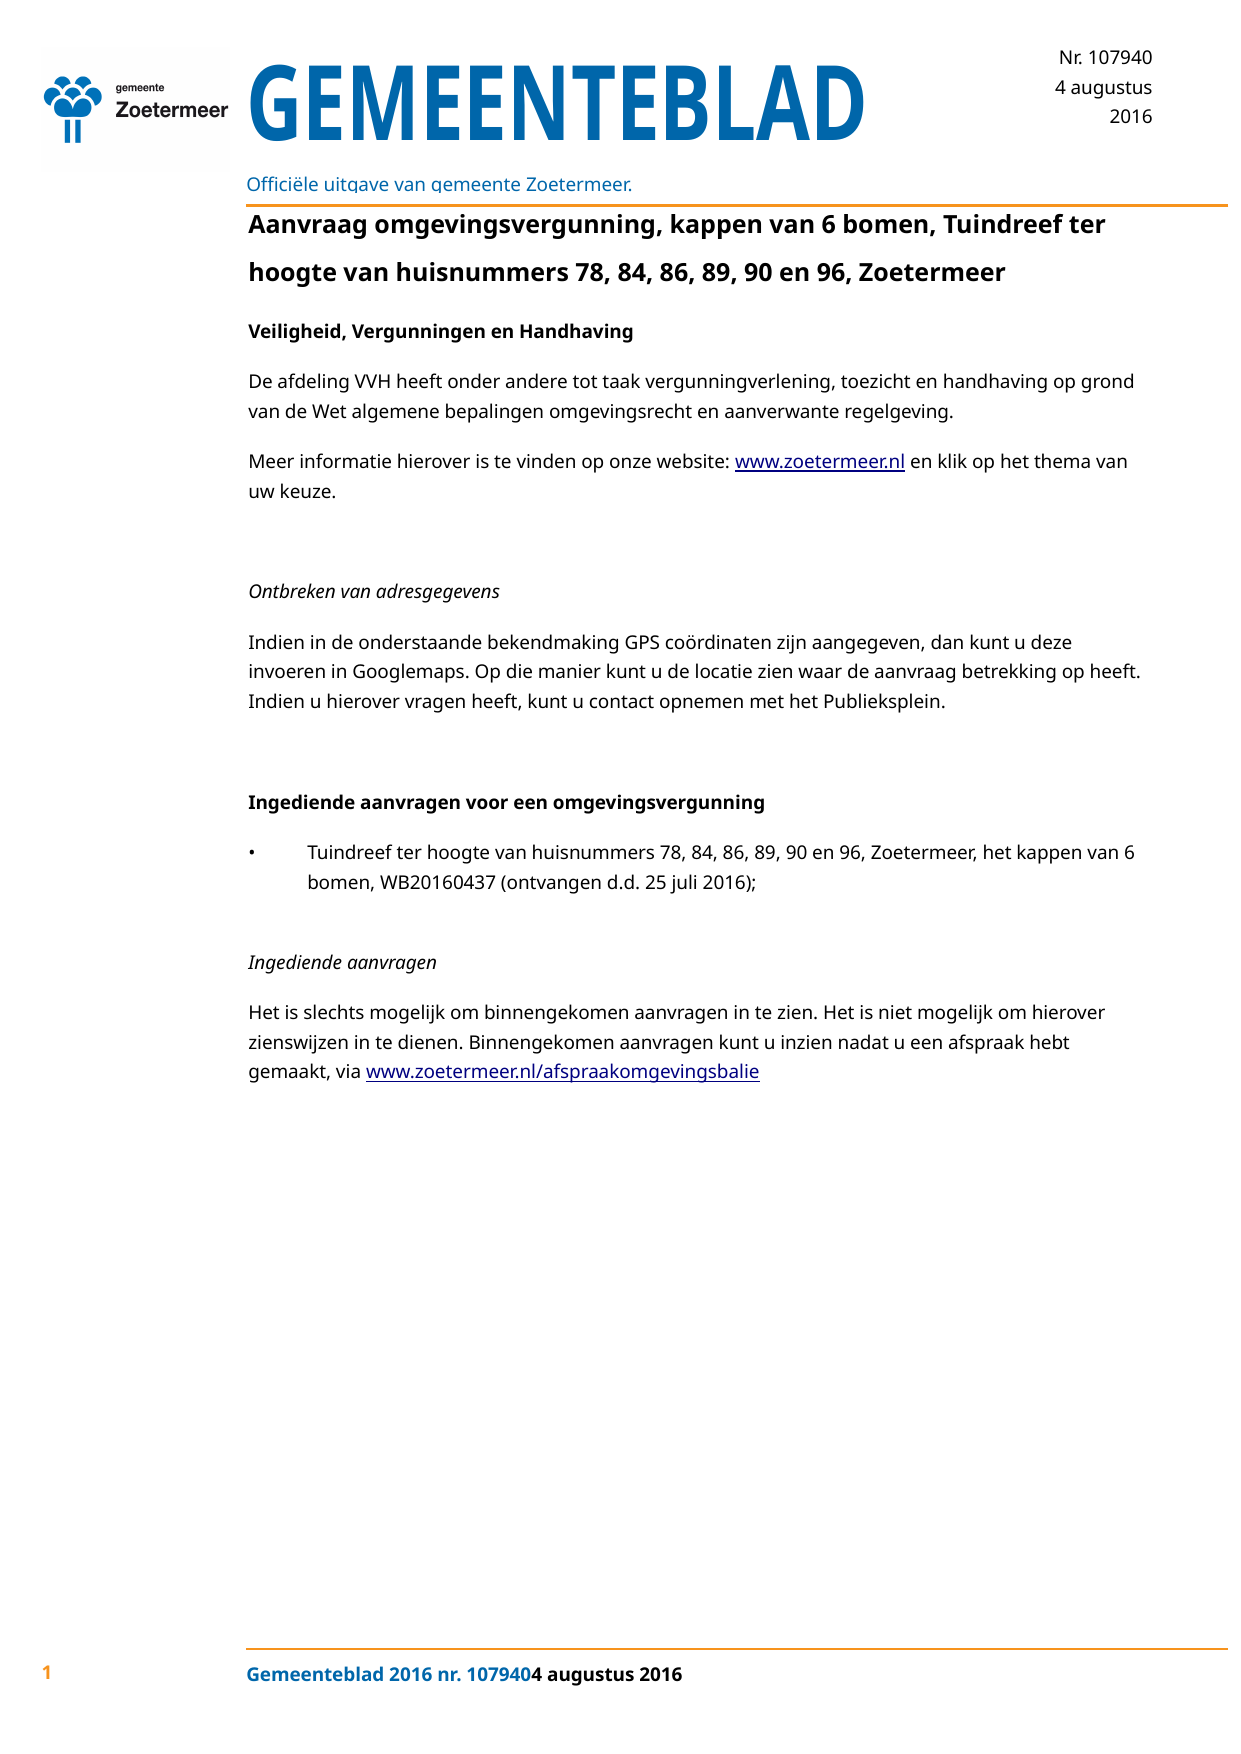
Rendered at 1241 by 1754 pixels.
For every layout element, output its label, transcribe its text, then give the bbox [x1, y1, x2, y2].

text Ontbreken van adresgegevens [248, 579, 1152, 604]
text Ingediende aanvragen voor een omgevingsvergunning [248, 789, 1152, 815]
picture [41, 47, 231, 172]
text Indien in de onderstaande bekendmaking GPS coördinaten zijn aangegeven, dan kunt u deze invoeren in Googlemaps. Op die manier kunt u de locatie zien waar de aanvraag betrekking op heeft. Indien u hierover vragen heeft, kunt u contact opnemen met het Publieksplein. [248, 629, 1152, 714]
text Aanvraag omgevingsvergunning, kappen van 6 bomen, Tuindreef ter hoogte van huisnummers 78, 84, 86, 89, 90 en 96, Zoetermeer [248, 207, 1152, 288]
text Meer informatie hierover is te vinden op onze website: www.zoetermeer.nl en klik op het thema van uw keuze. [248, 448, 1152, 504]
list Tuindreef ter hoogte van huisnummers 78, 84, 86, 89, 90 en 96, Zoetermeer, het kappen van 6 bomen, WB20160437 (ontvangen d.d. 25 juli 2016); [248, 839, 1152, 895]
text De afdeling VVH heeft onder andere tot taak vergunningverlening, toezicht en handhaving op grond van de Wet algemene bepalingen omgevingsrecht en aanverwante regelgeving. [248, 368, 1152, 424]
text Veiligheid, Vergunningen en Handhaving [248, 318, 1152, 344]
text Het is slechts mogelijk om binnengekomen aanvragen in te zien. Het is niet mogelijk om hierover zienswijzen in te dienen. Binnengekomen aanvragen kunt u inzien nadat u een afspraak hebt gemaakt, via www.zoetermeer.nl/afspraakomgevingsbalie [248, 999, 1152, 1084]
text Ingediende aanvragen [248, 949, 1152, 975]
